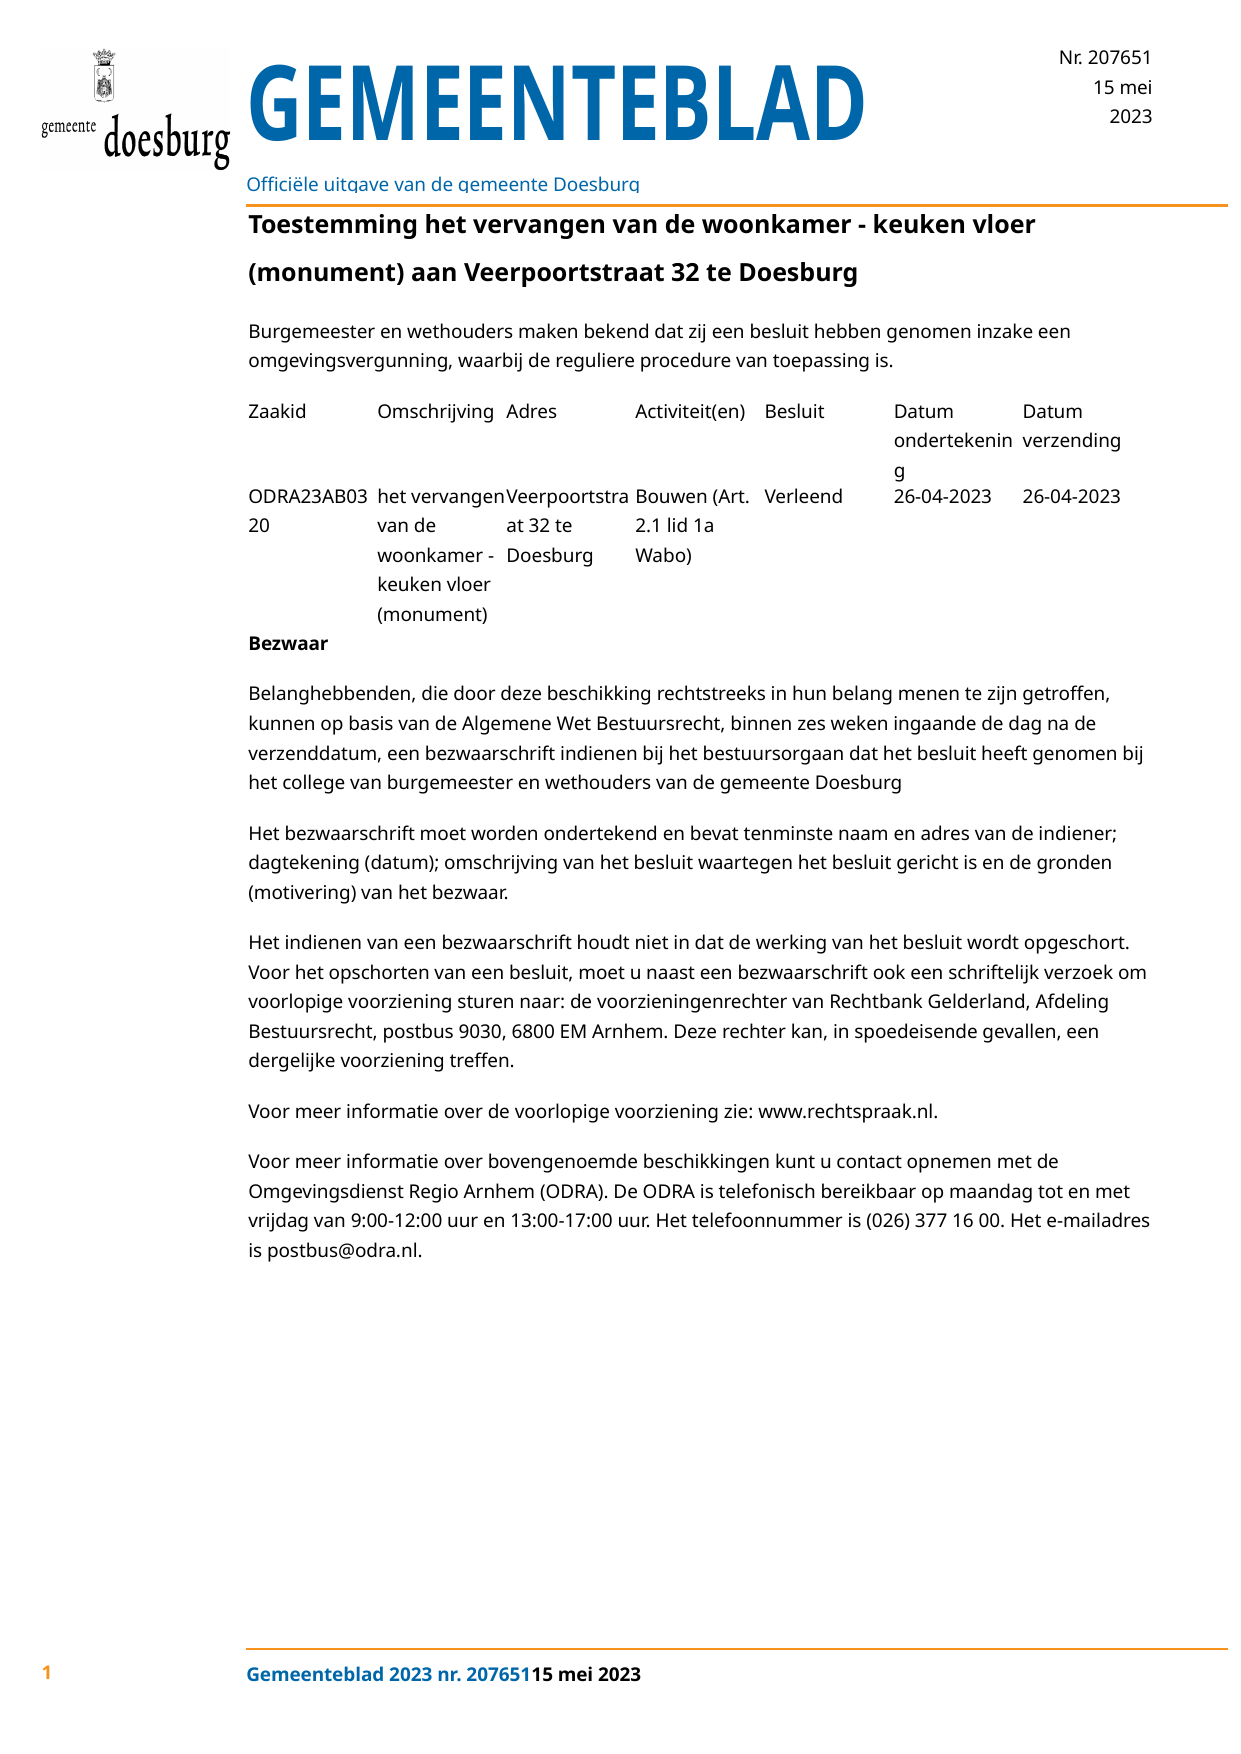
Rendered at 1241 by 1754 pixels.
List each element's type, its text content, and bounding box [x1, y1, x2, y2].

table_cell 26-04-2023 [1023, 483, 1152, 627]
table_cell het vervangen van de woonkamer - keuken vloer (monument) [377, 483, 506, 627]
table_header Besluit [764, 398, 893, 483]
table_header Omschrijving [377, 398, 506, 483]
table_header Activiteit(en) [635, 398, 764, 483]
picture [41, 47, 231, 172]
text Het indienen van een bezwaarschrift houdt niet in dat de werking van het besluit wordt opgeschort. Voor het opschorten van een besluit, moet u naast een bezwaarschrift ook een schriftelijk verzoek om voorlopige voorziening sturen naar: de voorzieningenrechter van Rechtbank Gelderland, Afdeling Bestuursrecht, postbus 9030, 6800 EM Arnhem. Deze rechter kan, in spoedeisende gevallen, een dergelijke voorziening treffen. [248, 929, 1152, 1073]
table_header Datum verzending [1023, 398, 1152, 483]
table_cell Verleend [764, 483, 893, 627]
table_header Adres [506, 398, 635, 483]
table_cell Bouwen (Art. 2.1 lid 1a Wabo) [635, 483, 764, 627]
table_cell 26-04-2023 [894, 483, 1022, 627]
text Toestemming het vervangen van de woonkamer - keuken vloer (monument) aan Veerpoortstraat 32 te Doesburg [248, 207, 1152, 288]
table_cell Veerpoortstraat 32 te Doesburg [506, 483, 635, 627]
text Voor meer informatie over de voorlopige voorziening zie: www.rechtspraak.nl. [248, 1098, 1152, 1124]
table_cell ODRA23AB0320 [248, 483, 377, 627]
text Bezwaar [248, 630, 1152, 656]
text Voor meer informatie over bovengenoemde beschikkingen kunt u contact opnemen met de Omgevingsdienst Regio Arnhem (ODRA). De ODRA is telefonisch bereikbaar op maandag tot en met vrijdag van 9:00-12:00 uur en 13:00-17:00 uur. Het telefoonnummer is (026) 377 16 00. Het e-mailadres is postbus@odra.nl. [248, 1148, 1152, 1263]
text Burgemeester en wethouders maken bekend dat zij een besluit hebben genomen inzake een omgevingsvergunning, waarbij de reguliere procedure van toepassing is. [248, 318, 1152, 373]
text Het bezwaarschrift moet worden ondertekend en bevat tenminste naam en adres van de indiener; dagtekening (datum); omschrijving van het besluit waartegen het besluit gericht is en de gronden (motivering) van het bezwaar. [248, 820, 1152, 905]
text Belanghebbenden, die door deze beschikking rechtstreeks in hun belang menen te zijn getroffen, kunnen op basis van de Algemene Wet Bestuursrecht, binnen zes weken ingaande de dag na de verzenddatum, een bezwaarschrift indienen bij het bestuursorgaan dat het besluit heeft genomen bij het college van burgemeester en wethouders van de gemeente Doesburg [248, 681, 1152, 795]
table_header Zaakid [248, 398, 377, 483]
table_header Datum ondertekening [894, 398, 1022, 483]
